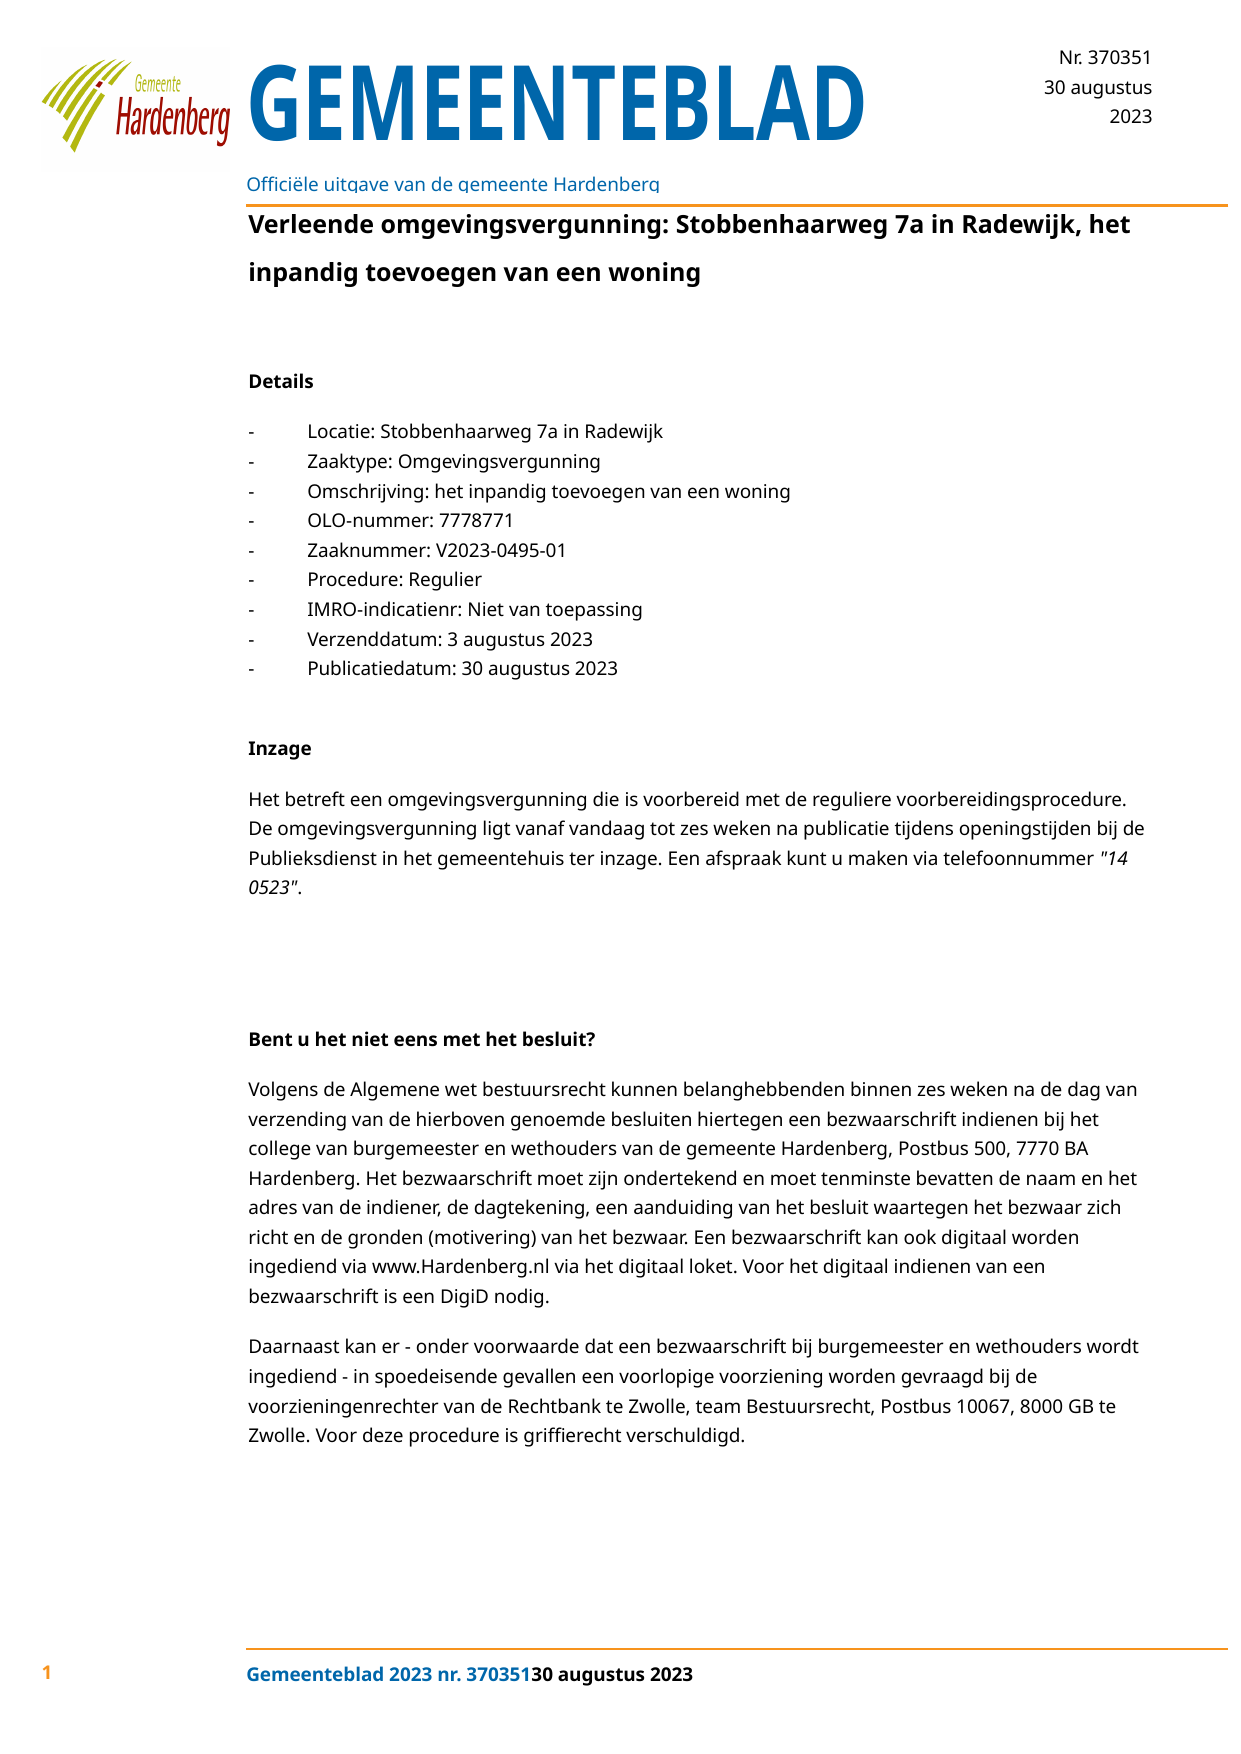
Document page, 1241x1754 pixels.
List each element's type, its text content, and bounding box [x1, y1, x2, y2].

list Verzenddatum: 3 augustus 2023 [248, 626, 1152, 652]
list IMRO-indicatienr: Niet van toepassing [248, 596, 1152, 622]
text Volgens de Algemene wet bestuursrecht kunnen belanghebbenden binnen zes weken na de dag van verzending van de hierboven genoemde besluiten hiertegen een bezwaarschrift indienen bij het college van burgemeester en wethouders van de gemeente Hardenberg, Postbus 500, 7770 BA Hardenberg. Het bezwaarschrift moet zijn ondertekend en moet tenminste bevatten de naam en het adres van de indiener, de dagtekening, een aanduiding van het besluit waartegen het bezwaar zich richt en de gronden (motivering) van het bezwaar. Een bezwaarschrift kan ook digitaal worden ingediend via www.Hardenberg.nl via het digitaal loket. Voor het digitaal indienen van een bezwaarschrift is een DigiD nodig. [248, 1076, 1152, 1309]
list Zaaktype: Omgevingsvergunning [248, 448, 1152, 474]
text Het betreft een omgevingsvergunning die is voorbereid met de reguliere voorbereidingsprocedure. De omgevingsvergunning ligt vanaf vandaag tot zes weken na publicatie tijdens openingstijden bij de Publieksdienst in het gemeentehuis ter inzage. Een afspraak kunt u maken via telefoonnummer "14 0523". [248, 786, 1152, 900]
list Procedure: Regulier [248, 567, 1152, 592]
text Bent u het niet eens met het besluit? [248, 1026, 1152, 1052]
list OLO-nummer: 7778771 [248, 507, 1152, 533]
text Details [248, 368, 1152, 394]
picture [41, 47, 231, 172]
text Verleende omgevingsvergunning: Stobbenhaarweg 7a in Radewijk, het inpandig toevoegen van een woning [248, 207, 1152, 288]
list Zaaknummer: V2023-0495-01 [248, 537, 1152, 563]
text Inzage [248, 735, 1152, 761]
list Publicatiedatum: 30 augustus 2023 [248, 655, 1152, 681]
list Omschrijving: het inpandig toevoegen van een woning [248, 478, 1152, 504]
list Locatie: Stobbenhaarweg 7a in Radewijk [248, 419, 1152, 444]
text Daarnaast kan er - onder voorwaarde dat een bezwaarschrift bij burgemeester en wethouders wordt ingediend - in spoedeisende gevallen een voorlopige voorziening worden gevraagd bij de voorzieningenrechter van de Rechtbank te Zwolle, team Bestuursrecht, Postbus 10067, 8000 GB te Zwolle. Voor deze procedure is griffierecht verschuldigd. [248, 1334, 1152, 1448]
